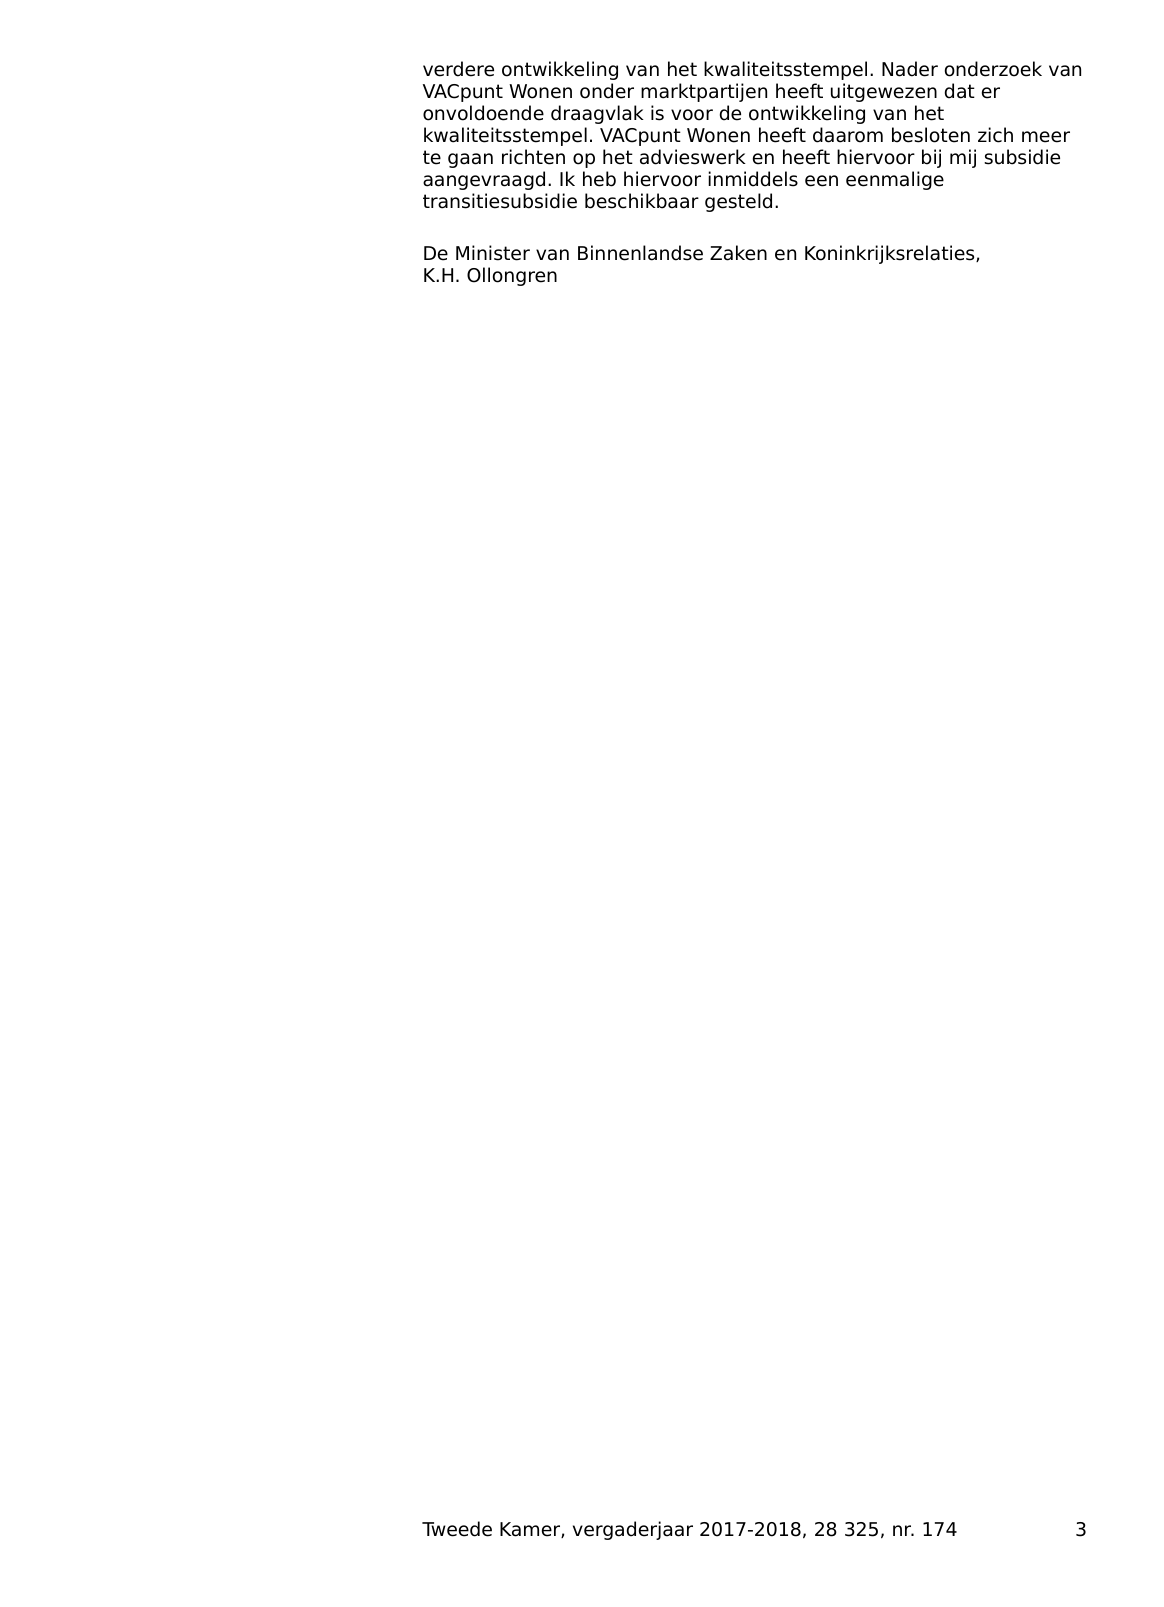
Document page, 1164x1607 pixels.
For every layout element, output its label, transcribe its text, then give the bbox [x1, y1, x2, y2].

text verdere ontwikkeling van het kwaliteitsstempel. Nader onderzoek van VACpunt Wonen onder marktpartijen heeft uitgewezen dat er onvoldoende draagvlak is voor de ontwikkeling van het kwaliteitsstempel. VACpunt Wonen heeft daarom besloten zich meer te gaan richten op het advieswerk en heeft hiervoor bij mij subsidie aangevraagd. Ik heb hiervoor inmiddels een eenmalige transitiesubsidie beschikbaar gesteld. [422, 59, 1087, 213]
text De Minister van Binnenlandse Zaken en Koninkrijksrelaties, K.H. Ollongren [422, 243, 1087, 287]
